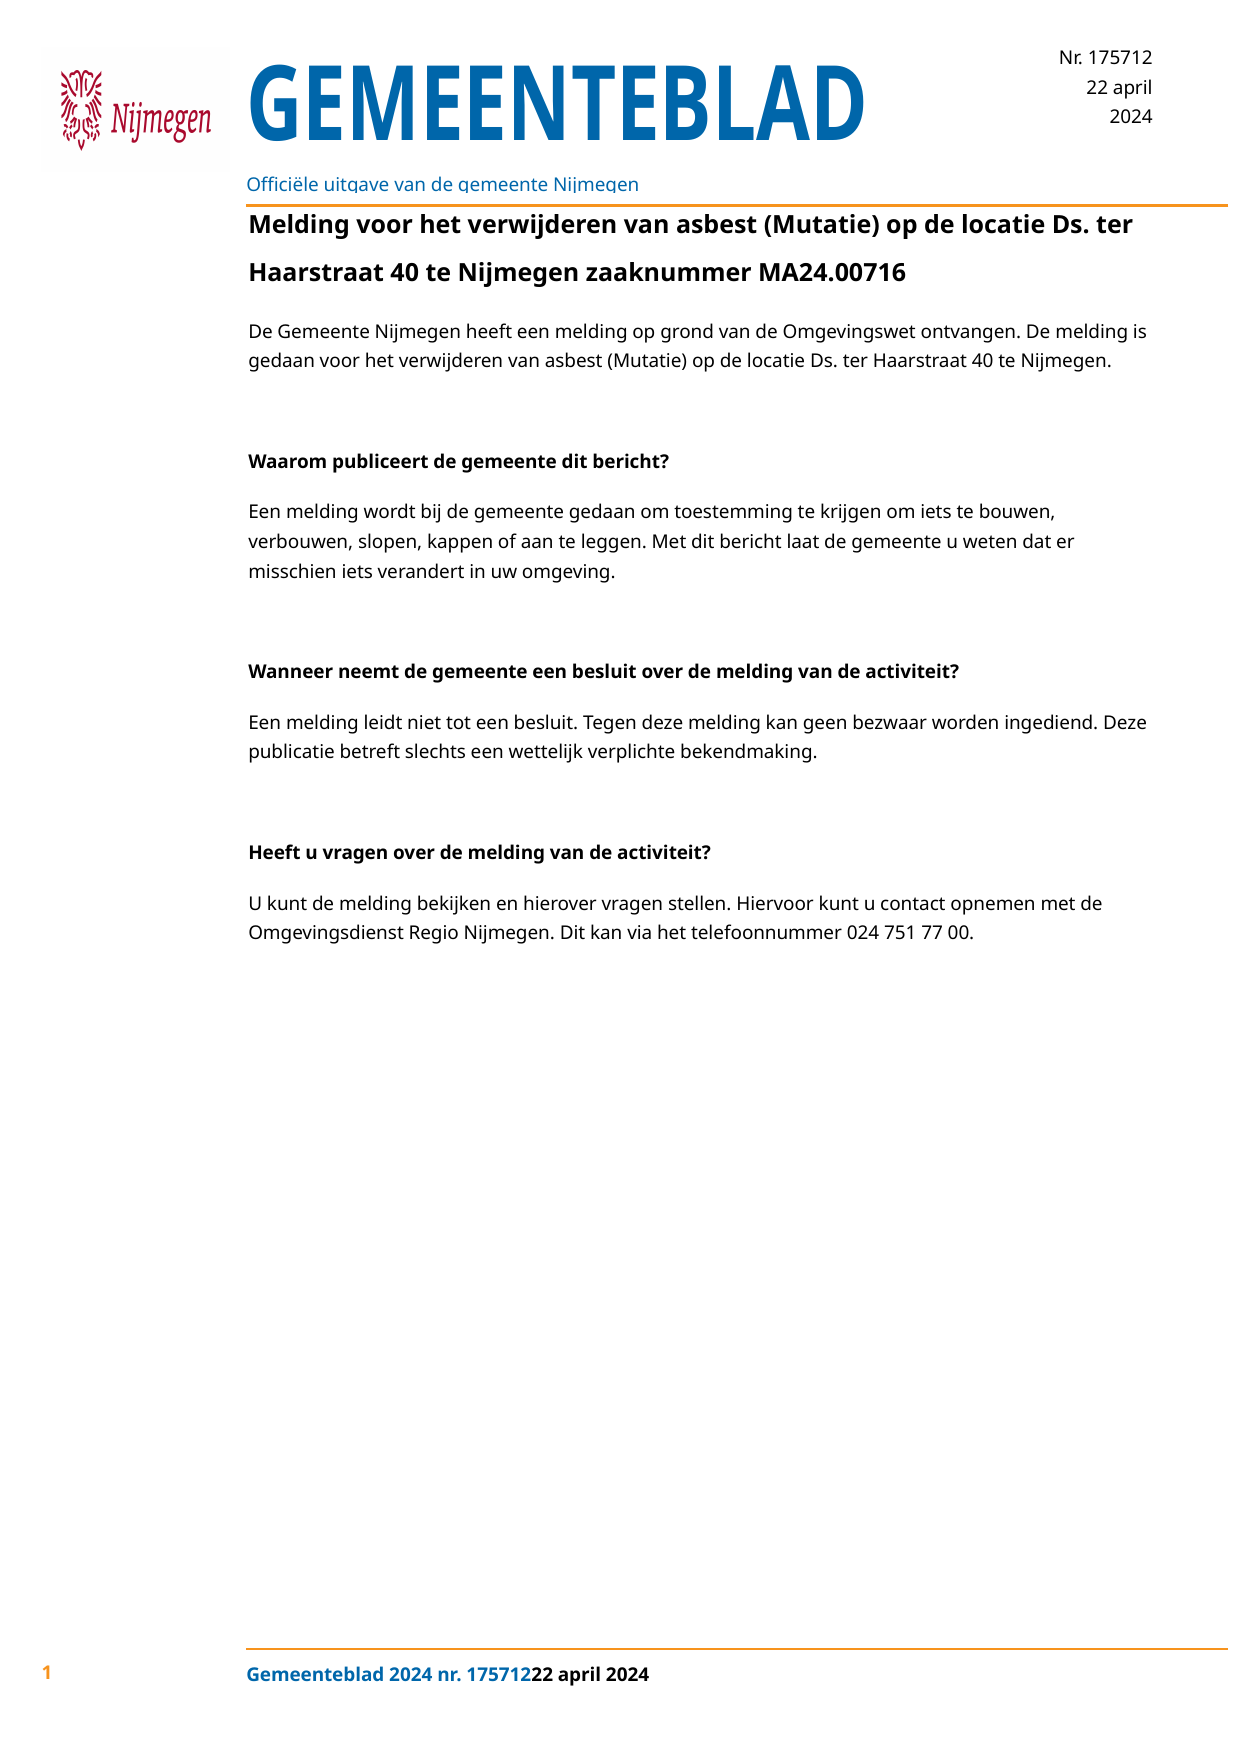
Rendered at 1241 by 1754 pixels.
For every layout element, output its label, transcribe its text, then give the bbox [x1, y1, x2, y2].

text Een melding wordt bij de gemeente gedaan om toestemming te krijgen om iets te bouwen, verbouwen, slopen, kappen of aan te leggen. Met dit bericht laat de gemeente u weten dat er misschien iets verandert in uw omgeving. [248, 499, 1152, 584]
text Waarom publiceert de gemeente dit bericht? [248, 448, 1152, 474]
text Een melding leidt niet tot een besluit. Tegen deze melding kan geen bezwaar worden ingediend. Deze publicatie betreft slechts een wettelijk verplichte bekendmaking. [248, 709, 1152, 764]
text Wanneer neemt de gemeente een besluit over de melding van de activiteit? [248, 659, 1152, 684]
picture [41, 47, 231, 172]
text Heeft u vragen over de melding van de activiteit? [248, 839, 1152, 865]
text U kunt de melding bekijken en hierover vragen stellen. Hiervoor kunt u contact opnemen met de Omgevingsdienst Regio Nijmegen. Dit kan via het telefoonnummer 024 751 77 00. [248, 890, 1152, 945]
text De Gemeente Nijmegen heeft een melding op grond van de Omgevingswet ontvangen. De melding is gedaan voor het verwijderen van asbest (Mutatie) op de locatie Ds. ter Haarstraat 40 te Nijmegen. [248, 318, 1152, 373]
text Melding voor het verwijderen van asbest (Mutatie) op de locatie Ds. ter Haarstraat 40 te Nijmegen zaaknummer MA24.00716 [248, 207, 1152, 288]
